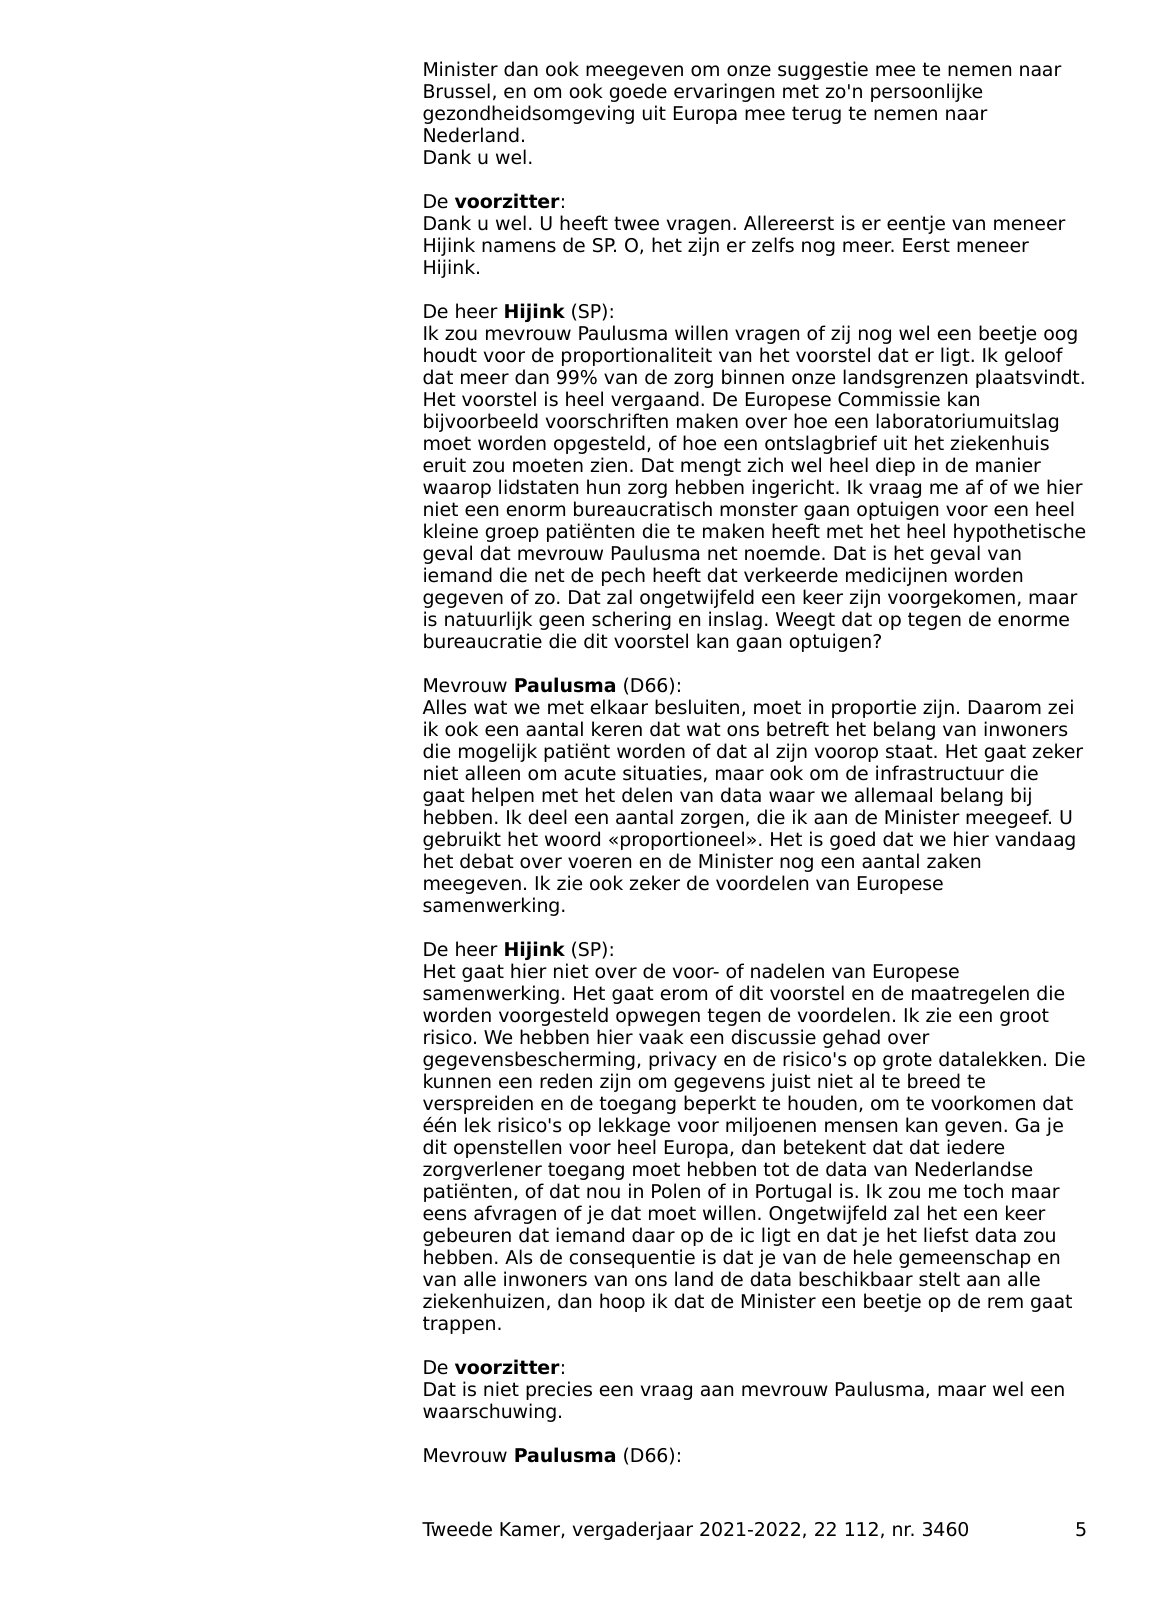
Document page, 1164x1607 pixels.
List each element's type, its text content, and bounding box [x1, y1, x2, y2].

text De voorzitter: [422, 191, 1087, 213]
text Dank u wel. [422, 147, 1087, 169]
text Het gaat hier niet over de voor- of nadelen van Europese samenwerking. Het gaat erom of dit voorstel en de maatregelen die worden voorgesteld opwegen tegen de voordelen. Ik zie een groot risico. We hebben hier vaak een discussie gehad over gegevensbescherming, privacy en de risico's op grote datalekken. Die kunnen een reden zijn om gegevens juist niet al te breed te verspreiden en de toegang beperkt te houden, om te voorkomen dat één lek risico's op lekkage voor miljoenen mensen kan geven. Ga je dit openstellen voor heel Europa, dan betekent dat dat iedere zorgverlener toegang moet hebben tot de data van Nederlandse patiënten, of dat nou in Polen of in Portugal is. Ik zou me toch maar eens afvragen of je dat moet willen. Ongetwijfeld zal het een keer gebeuren dat iemand daar op de ic ligt en dat je het liefst data zou hebben. Als de consequentie is dat je van de hele gemeenschap en van alle inwoners van ons land de data beschikbaar stelt aan alle ziekenhuizen, dan hoop ik dat de Minister een beetje op de rem gaat trappen. [422, 961, 1087, 1335]
text De heer Hijink (SP): [422, 939, 1087, 961]
text De heer Hijink (SP): [422, 301, 1087, 323]
text Ik zou mevrouw Paulusma willen vragen of zij nog wel een beetje oog houdt voor de proportionaliteit van het voorstel dat er ligt. Ik geloof dat meer dan 99% van de zorg binnen onze landsgrenzen plaatsvindt. Het voorstel is heel vergaand. De Europese Commissie kan bijvoorbeeld voorschriften maken over hoe een laboratoriumuitslag moet worden opgesteld, of hoe een ontslagbrief uit het ziekenhuis eruit zou moeten zien. Dat mengt zich wel heel diep in de manier waarop lidstaten hun zorg hebben ingericht. Ik vraag me af of we hier niet een enorm bureaucratisch monster gaan optuigen voor een heel kleine groep patiënten die te maken heeft met het heel hypothetische geval dat mevrouw Paulusma net noemde. Dat is het geval van iemand die net de pech heeft dat verkeerde medicijnen worden gegeven of zo. Dat zal ongetwijfeld een keer zijn voorgekomen, maar is natuurlijk geen schering en inslag. Weegt dat op tegen de enorme bureaucratie die dit voorstel kan gaan optuigen? [422, 323, 1087, 653]
text Dat is niet precies een vraag aan mevrouw Paulusma, maar wel een waarschuwing. [422, 1379, 1087, 1423]
text De voorzitter: [422, 1357, 1087, 1379]
text Mevrouw Paulusma (D66): [422, 1445, 1087, 1467]
text Dank u wel. U heeft twee vragen. Allereerst is er eentje van meneer Hijink namens de SP. O, het zijn er zelfs nog meer. Eerst meneer Hijink. [422, 213, 1087, 279]
text Minister dan ook meegeven om onze suggestie mee te nemen naar Brussel, en om ook goede ervaringen met zo'n persoonlijke gezondheidsomgeving uit Europa mee terug te nemen naar Nederland. [422, 59, 1087, 147]
text Mevrouw Paulusma (D66): [422, 675, 1087, 697]
text Alles wat we met elkaar besluiten, moet in proportie zijn. Daarom zei ik ook een aantal keren dat wat ons betreft het belang van inwoners die mogelijk patiënt worden of dat al zijn voorop staat. Het gaat zeker niet alleen om acute situaties, maar ook om de infrastructuur die gaat helpen met het delen van data waar we allemaal belang bij hebben. Ik deel een aantal zorgen, die ik aan de Minister meegeef. U gebruikt het woord «proportioneel». Het is goed dat we hier vandaag het debat over voeren en de Minister nog een aantal zaken meegeven. Ik zie ook zeker de voordelen van Europese samenwerking. [422, 697, 1087, 917]
